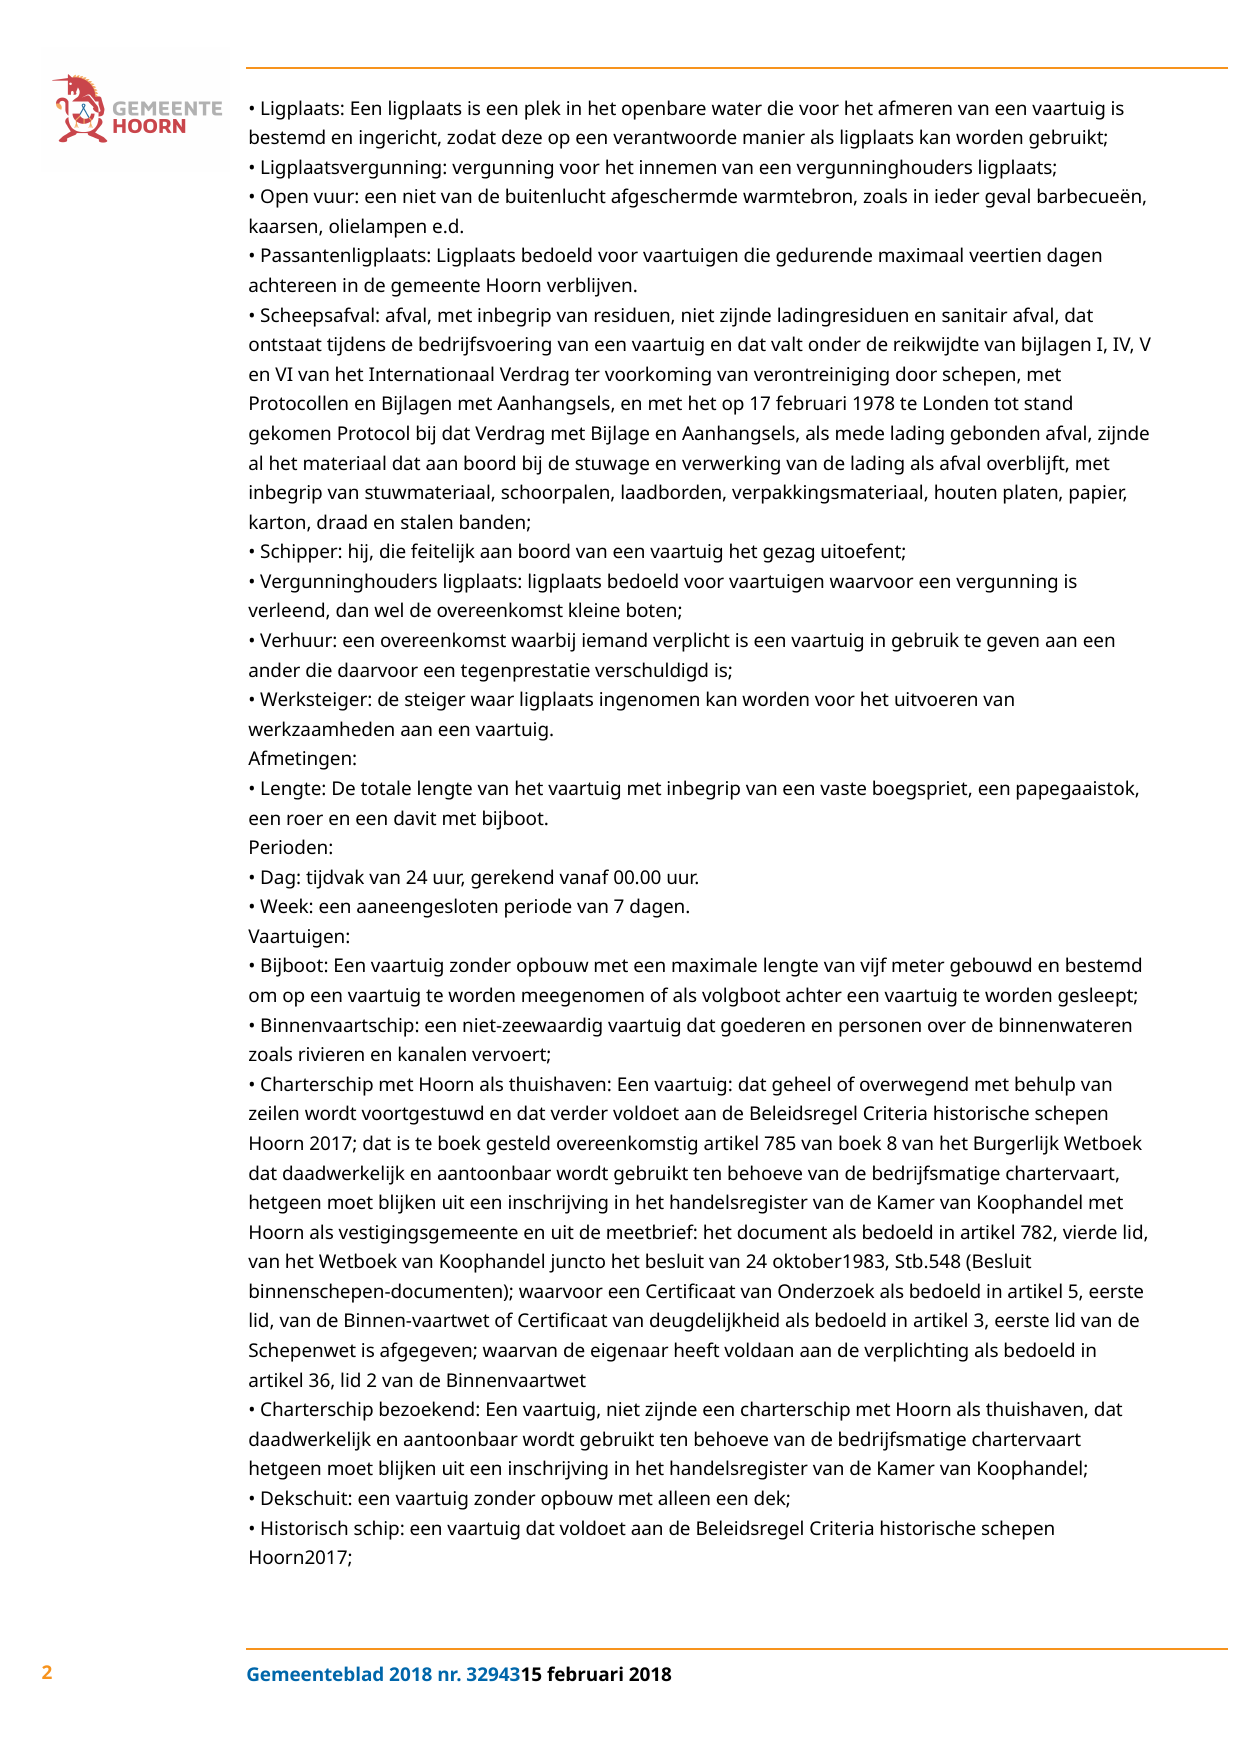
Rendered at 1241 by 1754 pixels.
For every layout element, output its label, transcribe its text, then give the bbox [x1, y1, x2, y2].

text • Scheepsafval: afval, met inbegrip van residuen, niet zijnde ladingresiduen en sanitair afval, dat ontstaat tijdens de bedrijfsvoering van een vaartuig en dat valt onder de reikwijdte van bijlagen I, IV, V en VI van het Internationaal Verdrag ter voorkoming van verontreiniging door schepen, met Protocollen en Bijlagen met Aanhangsels, en met het op 17 februari 1978 te Londen tot stand gekomen Protocol bij dat Verdrag met Bijlage en Aanhangsels, als mede lading gebonden afval, zijnde al het materiaal dat aan boord bij de stuwage en verwerking van de lading als afval overblijft, met inbegrip van stuwmateriaal, schoorpalen, laadborden, verpakkingsmateriaal, houten platen, papier, karton, draad en stalen banden; [248, 302, 1152, 535]
text • Charterschip bezoekend: Een vaartuig, niet zijnde een charterschip met Hoorn als thuishaven, dat daadwerkelijk en aantoonbaar wordt gebruikt ten behoeve van de bedrijfsmatige chartervaart hetgeen moet blijken uit een inschrijving in het handelsregister van de Kamer van Koophandel; [248, 1396, 1152, 1481]
text • Historisch schip: een vaartuig dat voldoet aan de Beleidsregel Criteria historische schepen Hoorn2017; [248, 1515, 1152, 1570]
text Vaartuigen: [248, 923, 1152, 949]
text • Open vuur: een niet van de buitenlucht afgeschermde warmtebron, zoals in ieder geval barbecueën, kaarsen, olielampen e.d. [248, 183, 1152, 239]
text Perioden: [248, 834, 1152, 860]
text • Ligplaats: Een ligplaats is een plek in het openbare water die voor het afmeren van een vaartuig is bestemd en ingericht, zodat deze op een verantwoorde manier als ligplaats kan worden gebruikt; [248, 95, 1152, 150]
text • Bijboot: Een vaartuig zonder opbouw met een maximale lengte van vijf meter gebouwd en bestemd om op een vaartuig te worden meegenomen of als volgboot achter een vaartuig te worden gesleept; [248, 953, 1152, 1008]
text • Werksteiger: de steiger waar ligplaats ingenomen kan worden voor het uitvoeren van werkzaamheden aan een vaartuig. [248, 686, 1152, 742]
text • Lengte: De totale lengte van het vaartuig met inbegrip van een vaste boegspriet, een papegaaistok, een roer en een davit met bijboot. [248, 775, 1152, 831]
text • Dekschuit: een vaartuig zonder opbouw met alleen een dek; [248, 1485, 1152, 1511]
text • Schipper: hij, die feitelijk aan boord van een vaartuig het gezag uitoefent; [248, 538, 1152, 564]
text • Dag: tijdvak van 24 uur, gerekend vanaf 00.00 uur. [248, 864, 1152, 890]
text • Week: een aaneengesloten periode van 7 dagen. [248, 893, 1152, 919]
text • Passantenligplaats: Ligplaats bedoeld voor vaartuigen die gedurende maximaal veertien dagen achtereen in de gemeente Hoorn verblijven. [248, 243, 1152, 298]
text • Binnenvaartschip: een niet-zeewaardig vaartuig dat goederen en personen over de binnenwateren zoals rivieren en kanalen vervoert; [248, 1012, 1152, 1067]
text • Charterschip met Hoorn als thuishaven: Een vaartuig: dat geheel of overwegend met behulp van zeilen wordt voortgestuwd en dat verder voldoet aan de Beleidsregel Criteria historische schepen Hoorn 2017; dat is te boek gesteld overeenkomstig artikel 785 van boek 8 van het Burgerlijk Wetboek dat daadwerkelijk en aantoonbaar wordt gebruikt ten behoeve van de bedrijfsmatige chartervaart, hetgeen moet blijken uit een inschrijving in het handelsregister van de Kamer van Koophandel met Hoorn als vestigingsgemeente en uit de meetbrief: het document als bedoeld in artikel 782, vierde lid, van het Wetboek van Koophandel juncto het besluit van 24 oktober1983, Stb.548 (Besluit binnenschepen-documenten); waarvoor een Certificaat van Onderzoek als bedoeld in artikel 5, eerste lid, van de Binnen-vaartwet of Certificaat van deugdelijkheid als bedoeld in artikel 3, eerste lid van de Schepenwet is afgegeven; waarvan de eigenaar heeft voldaan aan de verplichting als bedoeld in artikel 36, lid 2 van de Binnenvaartwet [248, 1071, 1152, 1393]
text • Verhuur: een overeenkomst waarbij iemand verplicht is een vaartuig in gebruik te geven aan een ander die daarvoor een tegenprestatie verschuldigd is; [248, 627, 1152, 683]
text • Vergunninghouders ligplaats: ligplaats bedoeld voor vaartuigen waarvoor een vergunning is verleend, dan wel de overeenkomst kleine boten; [248, 568, 1152, 623]
text • Ligplaatsvergunning: vergunning voor het innemen van een vergunninghouders ligplaats; [248, 154, 1152, 180]
picture [41, 47, 231, 172]
text Afmetingen: [248, 746, 1152, 771]
